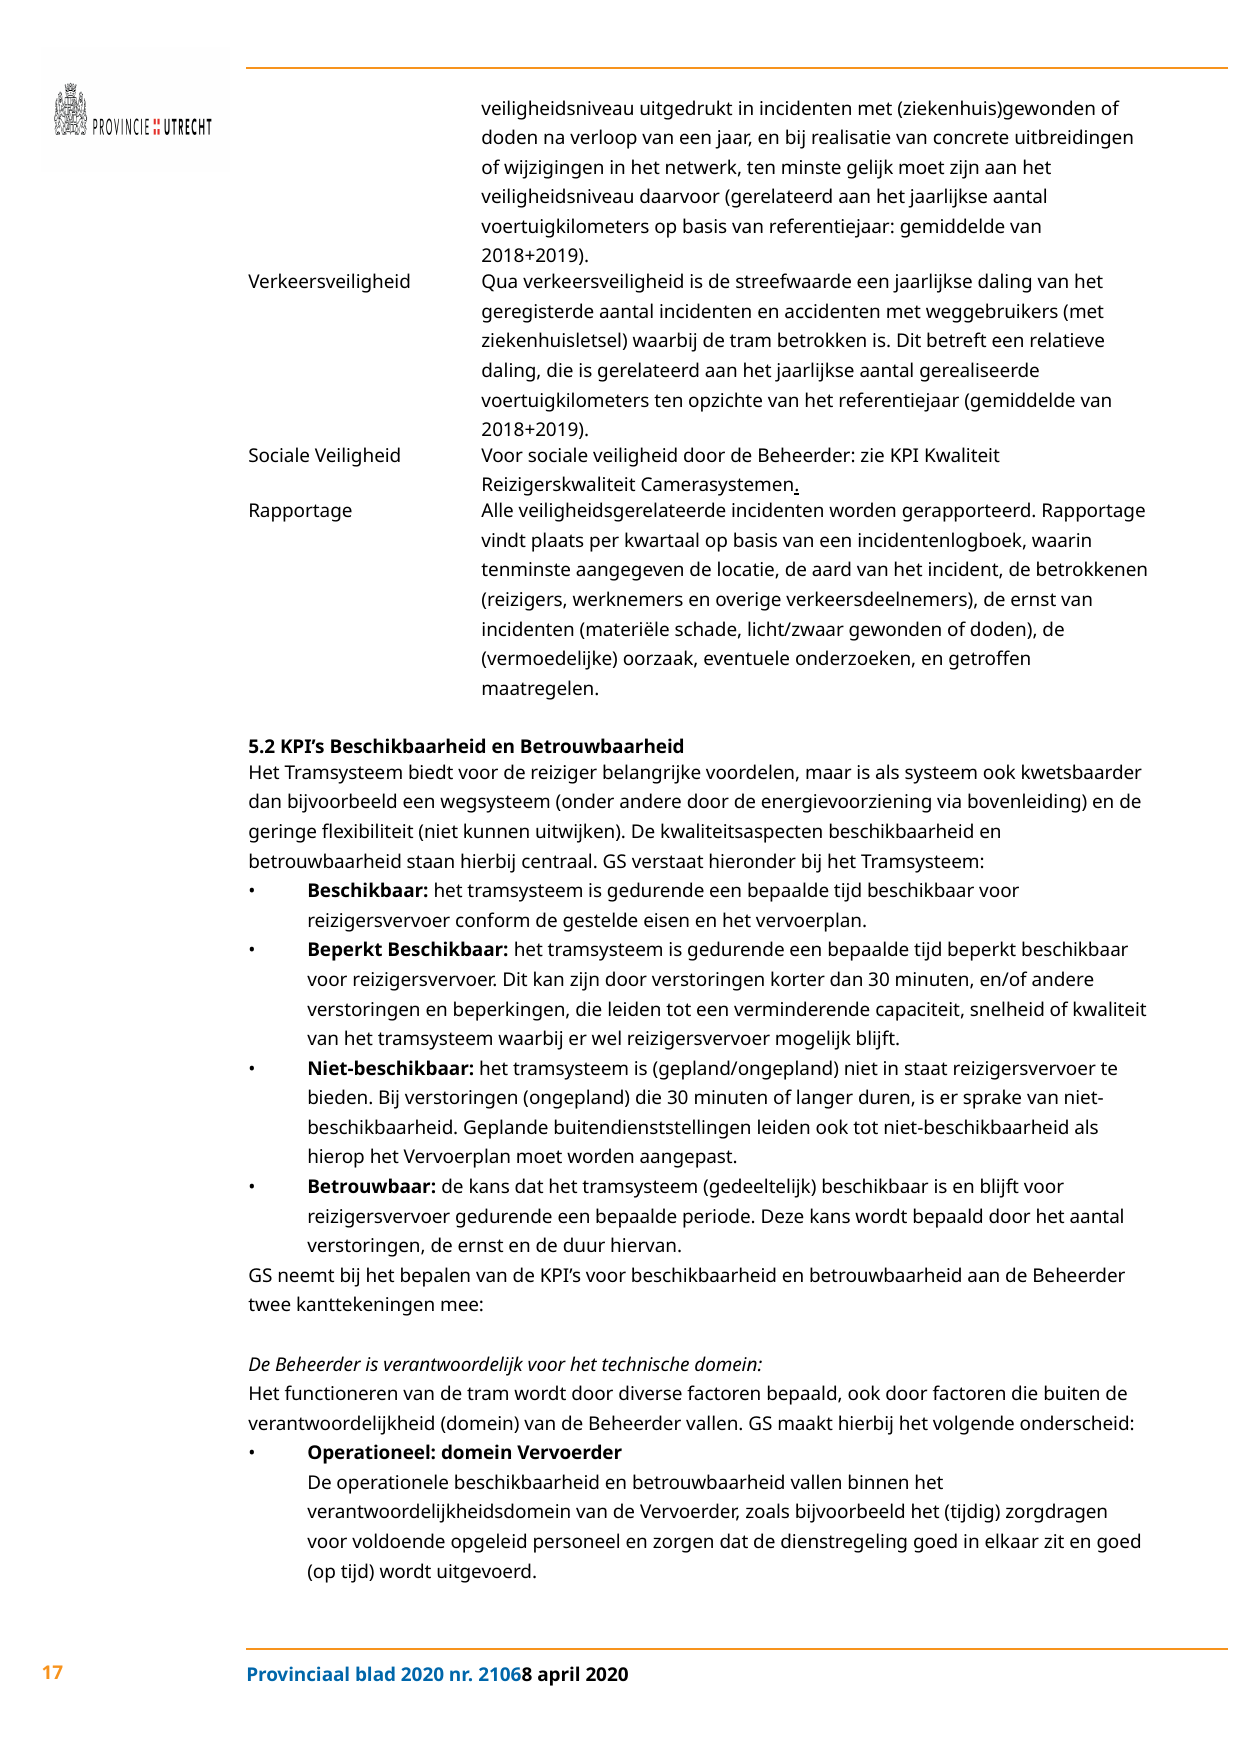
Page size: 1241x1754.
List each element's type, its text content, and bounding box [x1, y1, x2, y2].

list Betrouwbaar: de kans dat het tramsysteem (gedeeltelijk) beschikbaar is en blijft voor reizigersvervoer gedurende een bepaalde periode. Deze kans wordt bepaald door het aantal verstoringen, de ernst en de duur hiervan. [248, 1173, 1152, 1258]
table_cell Sociale Veiligheid [248, 442, 481, 497]
table_cell veiligheidsniveau uitgedrukt in incidenten met (ziekenhuis)gewonden of doden na verloop van een jaar, en bij realisatie van concrete uitbreidingen of wijzigingen in het netwerk, ten minste gelijk moet zijn aan het veiligheidsniveau daarvoor (gerelateerd aan het jaarlijkse aantal voertuigkilometers op basis van referentiejaar: gemiddelde van 2018+2019). [481, 95, 1152, 268]
table_cell [248, 95, 481, 268]
list Beperkt Beschikbaar: het tramsysteem is gedurende een bepaalde tijd beperkt beschikbaar voor reizigersvervoer. Dit kan zijn door verstoringen korter dan 30 minuten, en/of andere verstoringen en beperkingen, die leiden tot een verminderende capaciteit, snelheid of kwaliteit van het tramsysteem waarbij er wel reizigersvervoer mogelijk blijft. [248, 937, 1152, 1051]
list Niet-beschikbaar: het tramsysteem is (gepland/ongepland) niet in staat reizigersvervoer te bieden. Bij verstoringen (ongepland) die 30 minuten of langer duren, is er sprake van niet-beschikbaarheid. Geplande buitendienststellingen leiden ook tot niet-beschikbaarheid als hierop het Vervoerplan moet worden aangepast. [248, 1055, 1152, 1169]
picture [41, 47, 231, 172]
text Het functioneren van de tram wordt door diverse factoren bepaald, ook door factoren die buiten de verantwoordelijkheid (domein) van de Beheerder vallen. GS maakt hierbij het volgende onderscheid: [248, 1380, 1152, 1436]
list Beschikbaar: het tramsysteem is gedurende een bepaalde tijd beschikbaar voor reizigersvervoer conform de gestelde eisen en het vervoerplan. [248, 877, 1152, 933]
text Het Tramsysteem biedt voor de reiziger belangrijke voordelen, maar is als systeem ook kwetsbaarder dan bijvoorbeeld een wegsysteem (onder andere door de energievoorziening via bovenleiding) en de geringe flexibiliteit (niet kunnen uitwijken). De kwaliteitsaspecten beschikbaarheid en betrouwbaarheid staan hierbij centraal. GS verstaat hieronder bij het Tramsysteem: [248, 759, 1152, 874]
table_cell Qua verkeersveiligheid is de streefwaarde een jaarlijkse daling van het geregisterde aantal incidenten en accidenten met weggebruikers (met ziekenhuisletsel) waarbij de tram betrokken is. Dit betreft een relatieve daling, die is gerelateerd aan het jaarlijkse aantal gerealiseerde voertuigkilometers ten opzichte van het referentiejaar (gemiddelde van 2018+2019). [481, 269, 1152, 442]
text De Beheerder is verantwoordelijk voor het technische domein: [248, 1351, 1152, 1377]
text GS neemt bij het bepalen van de KPI’s voor beschikbaarheid en betrouwbaarheid aan de Beheerder twee kanttekeningen mee: [248, 1262, 1152, 1317]
list Operationeel: domein Vervoerder [248, 1439, 1152, 1465]
table_cell Alle veiligheidsgerelateerde incidenten worden gerapporteerd. Rapportage vindt plaats per kwartaal op basis van een incidentenlogboek, waarin tenminste aangegeven de locatie, de aard van het incident, de betrokkenen (reizigers, werknemers en overige verkeersdeelnemers), de ernst van incidenten (materiële schade, licht/zwaar gewonden of doden), de (vermoedelijke) oorzaak, eventuele onderzoeken, en getroffen maatregelen. [481, 498, 1152, 701]
text 5.2 KPI’s Beschikbaarheid en Betrouwbaarheid [248, 733, 1152, 759]
list De operationele beschikbaarheid en betrouwbaarheid vallen binnen het verantwoordelijkheidsdomein van de Vervoerder, zoals bijvoorbeeld het (tijdig) zorgdragen voor voldoende opgeleid personeel en zorgen dat de dienstregeling goed in elkaar zit en goed (op tijd) wordt uitgevoerd. [248, 1469, 1152, 1584]
table_cell Voor sociale veiligheid door de Beheerder: zie KPI Kwaliteit Reizigerskwaliteit Camerasystemen. [481, 442, 1152, 497]
table_cell Rapportage [248, 498, 481, 701]
table_cell Verkeersveiligheid [248, 269, 481, 442]
